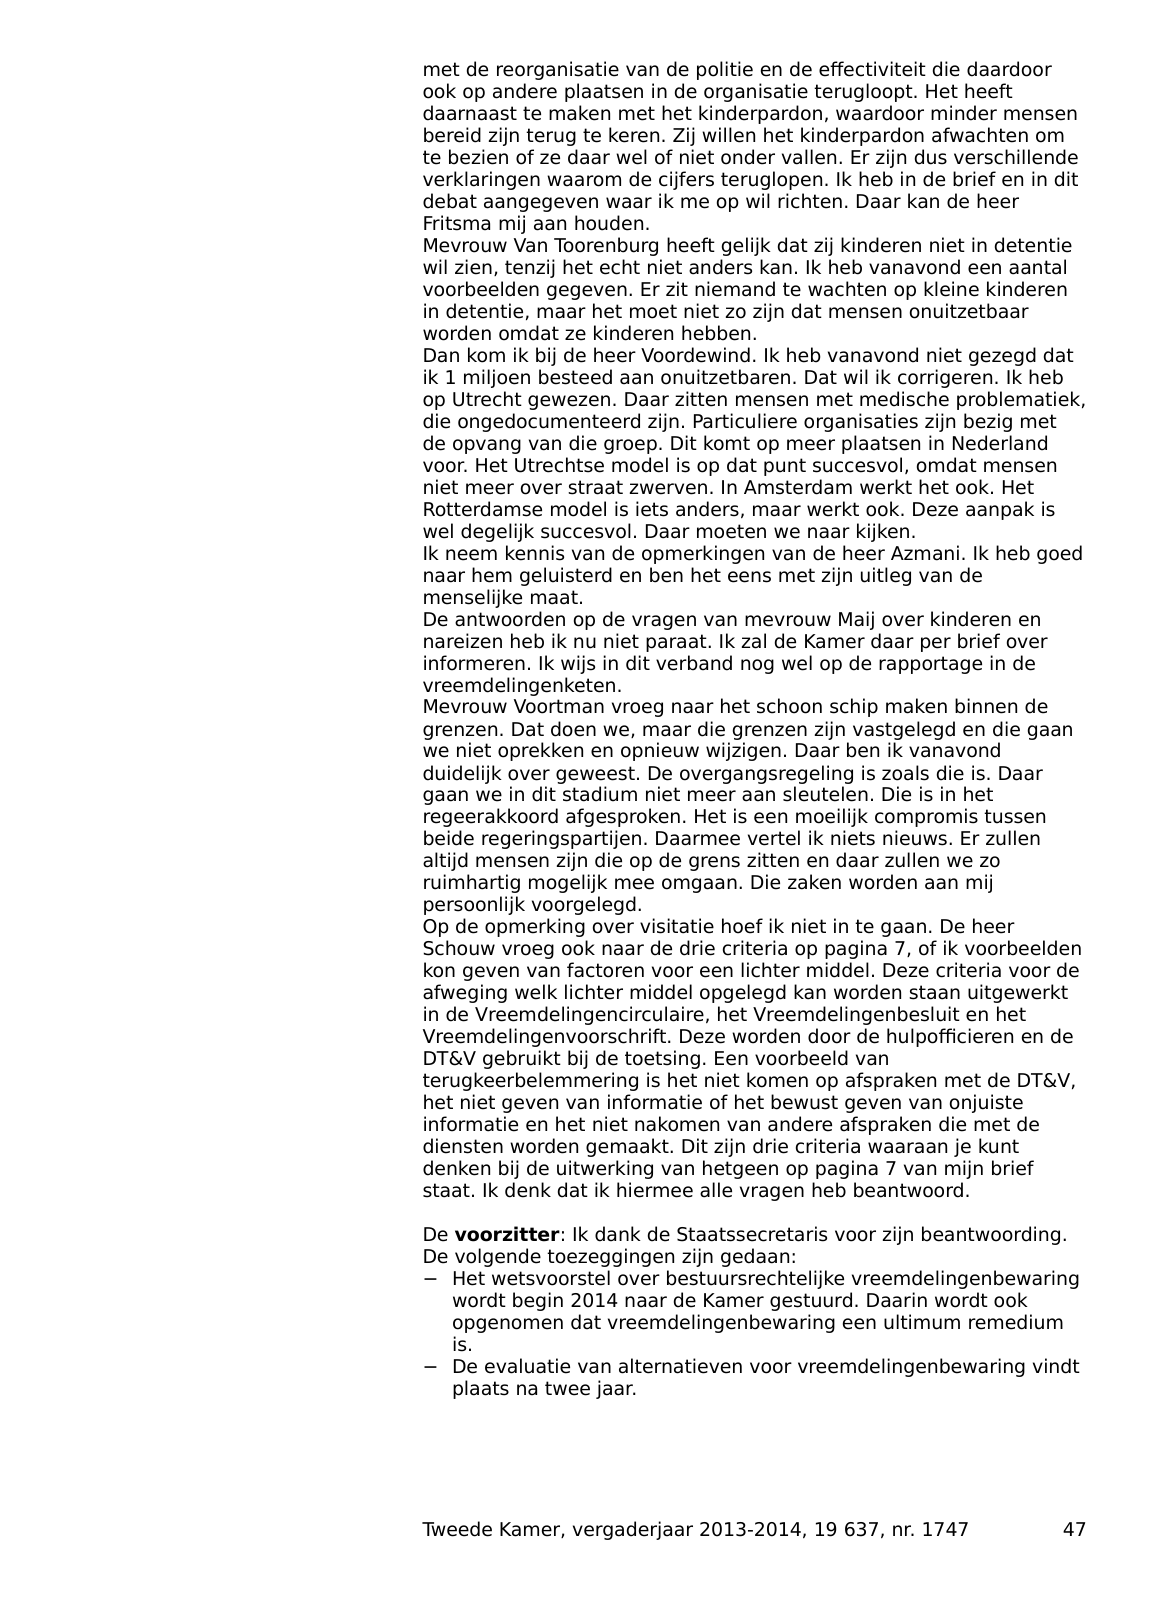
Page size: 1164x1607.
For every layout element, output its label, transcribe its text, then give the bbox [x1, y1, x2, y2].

text Mevrouw Voortman vroeg naar het schoon schip maken binnen de grenzen. Dat doen we, maar die grenzen zijn vastgelegd en die gaan we niet oprekken en opnieuw wijzigen. Daar ben ik vanavond duidelijk over geweest. De overgangsregeling is zoals die is. Daar gaan we in dit stadium niet meer aan sleutelen. Die is in het regeerakkoord afgesproken. Het is een moeilijk compromis tussen beide regeringspartijen. Daarmee vertel ik niets nieuws. Er zullen altijd mensen zijn die op de grens zitten en daar zullen we zo ruimhartig mogelijk mee omgaan. Die zaken worden aan mij persoonlijk voorgelegd. [422, 696, 1087, 916]
text − De evaluatie van alternatieven voor vreemdelingenbewaring vindt plaats na twee jaar. [422, 1356, 1087, 1400]
text Op de opmerking over visitatie hoef ik niet in te gaan. De heer Schouw vroeg ook naar de drie criteria op pagina 7, of ik voorbeelden kon geven van factoren voor een lichter middel. Deze criteria voor de afweging welk lichter middel opgelegd kan worden staan uitgewerkt in de Vreemdelingencirculaire, het Vreemdelingenbesluit en het Vreemdelingenvoorschrift. Deze worden door de hulpofficieren en de DT&V gebruikt bij de toetsing. Een voorbeeld van terugkeerbelemmering is het niet komen op afspraken met de DT&V, het niet geven van informatie of het bewust geven van onjuiste informatie en het niet nakomen van andere afspraken die met de diensten worden gemaakt. Dit zijn drie criteria waaraan je kunt denken bij de uitwerking van hetgeen op pagina 7 van mijn brief staat. Ik denk dat ik hiermee alle vragen heb beantwoord. [422, 916, 1087, 1202]
text met de reorganisatie van de politie en de effectiviteit die daardoor ook op andere plaatsen in de organisatie terugloopt. Het heeft daarnaast te maken met het kinderpardon, waardoor minder mensen bereid zijn terug te keren. Zij willen het kinderpardon afwachten om te bezien of ze daar wel of niet onder vallen. Er zijn dus verschillende verklaringen waarom de cijfers teruglopen. Ik heb in de brief en in dit debat aangegeven waar ik me op wil richten. Daar kan de heer Fritsma mij aan houden. [422, 59, 1087, 235]
text Dan kom ik bij de heer Voordewind. Ik heb vanavond niet gezegd dat ik 1 miljoen besteed aan onuitzetbaren. Dat wil ik corrigeren. Ik heb op Utrecht gewezen. Daar zitten mensen met medische problematiek, die ongedocumenteerd zijn. Particuliere organisaties zijn bezig met de opvang van die groep. Dit komt op meer plaatsen in Nederland voor. Het Utrechtse model is op dat punt succesvol, omdat mensen niet meer over straat zwerven. In Amsterdam werkt het ook. Het Rotterdamse model is iets anders, maar werkt ook. Deze aanpak is wel degelijk succesvol. Daar moeten we naar kijken. [422, 345, 1087, 543]
text Mevrouw Van Toorenburg heeft gelijk dat zij kinderen niet in detentie wil zien, tenzij het echt niet anders kan. Ik heb vanavond een aantal voorbeelden gegeven. Er zit niemand te wachten op kleine kinderen in detentie, maar het moet niet zo zijn dat mensen onuitzetbaar worden omdat ze kinderen hebben. [422, 235, 1087, 345]
text De voorzitter: Ik dank de Staatssecretaris voor zijn beantwoording. De volgende toezeggingen zijn gedaan: [422, 1224, 1087, 1268]
text Ik neem kennis van de opmerkingen van de heer Azmani. Ik heb goed naar hem geluisterd en ben het eens met zijn uitleg van de menselijke maat. [422, 543, 1087, 608]
text − Het wetsvoorstel over bestuursrechtelijke vreemdelingenbewaring wordt begin 2014 naar de Kamer gestuurd. Daarin wordt ook opgenomen dat vreemdelingenbewaring een ultimum remedium is. [422, 1268, 1087, 1356]
text De antwoorden op de vragen van mevrouw Maij over kinderen en nareizen heb ik nu niet paraat. Ik zal de Kamer daar per brief over informeren. Ik wijs in dit verband nog wel op de rapportage in de vreemdelingenketen. [422, 608, 1087, 696]
